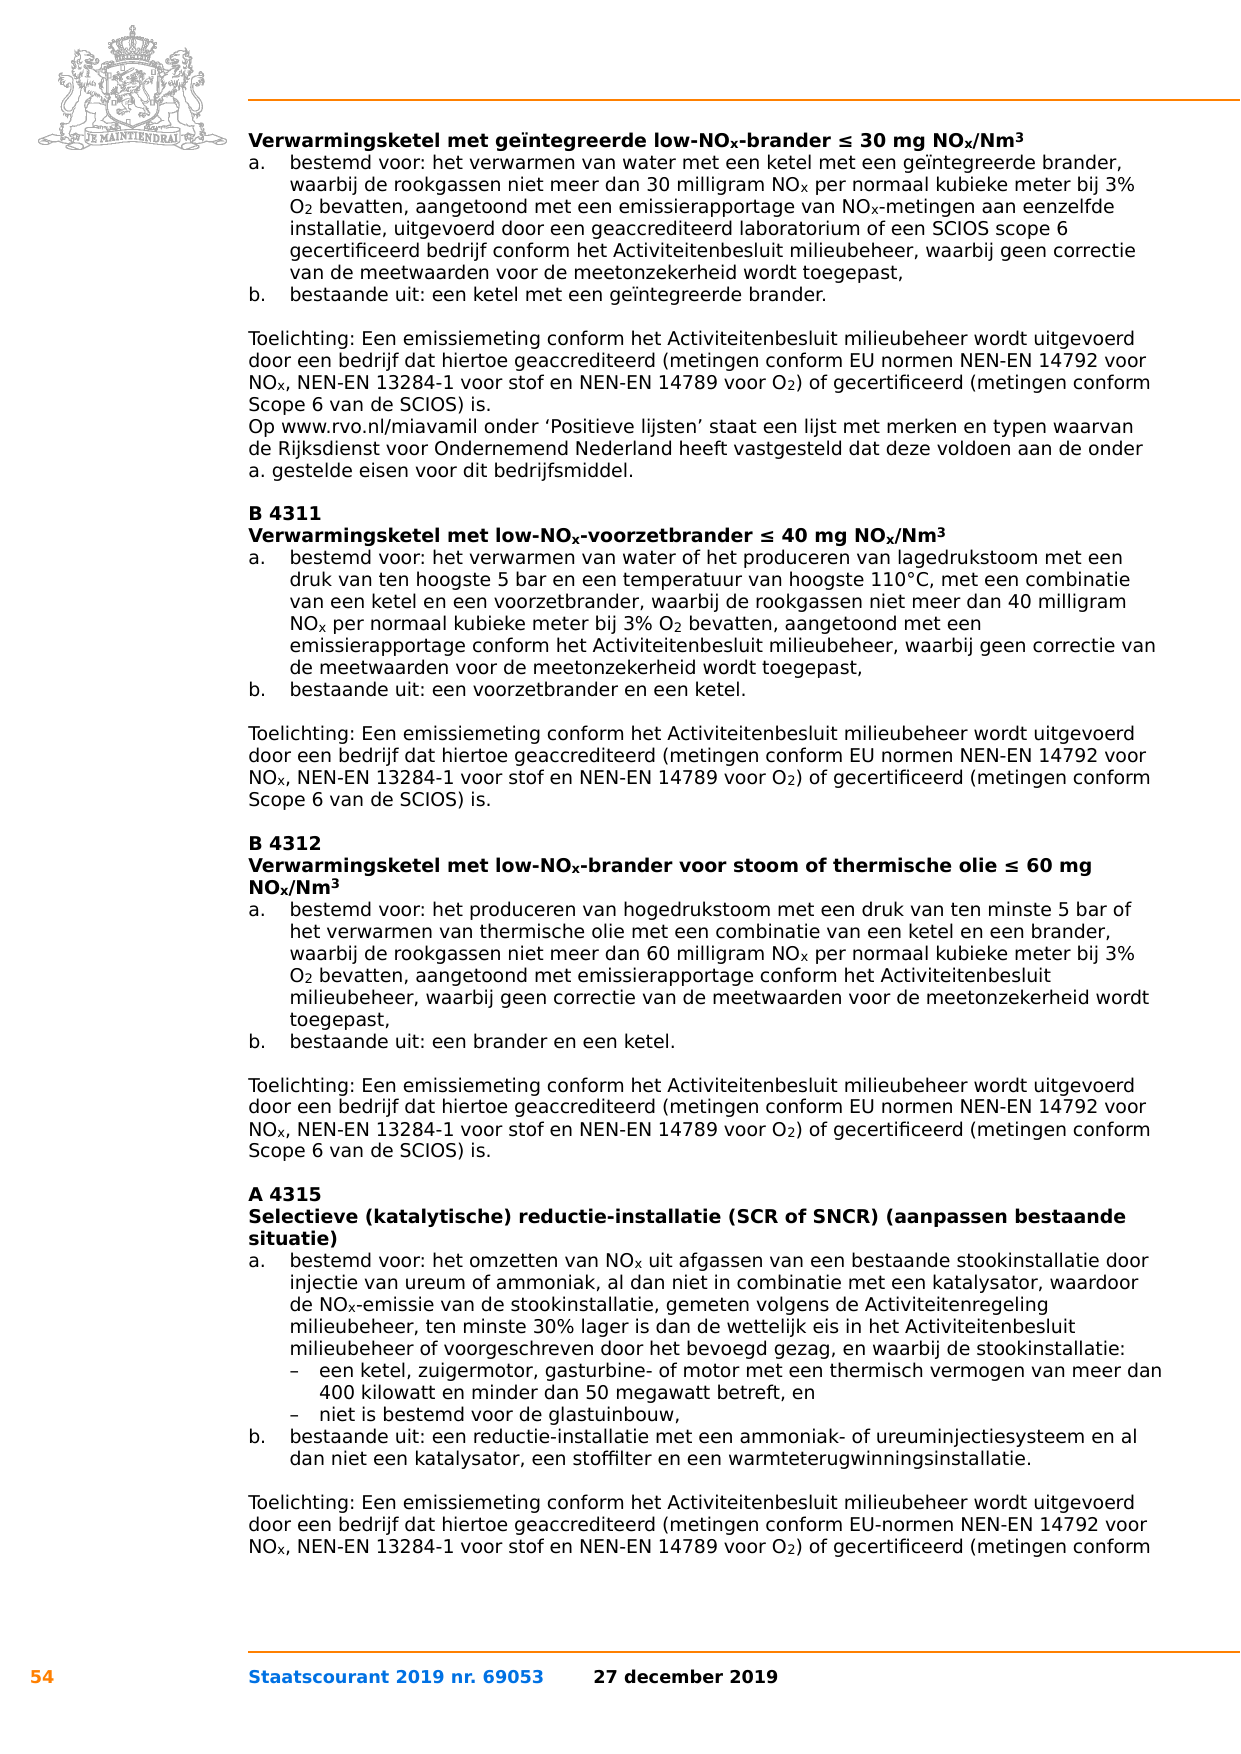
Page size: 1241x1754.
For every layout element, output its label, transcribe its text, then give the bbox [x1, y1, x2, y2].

text Toelichting: Een emissiemeting conform het Activiteitenbesluit milieubeheer wordt uitgevoerd door een bedrijf dat hiertoe geaccrediteerd (metingen conform EU normen NEN-EN 14792 voor NOx, NEN-EN 13284-1 voor stof en NEN-EN 14789 voor O2) of gecertificeerd (metingen conform Scope 6 van de SCIOS) is. [248, 328, 1163, 416]
text Toelichting: Een emissiemeting conform het Activiteitenbesluit milieubeheer wordt uitgevoerd door een bedrijf dat hiertoe geaccrediteerd (metingen conform EU normen NEN-EN 14792 voor NOx, NEN-EN 13284-1 voor stof en NEN-EN 14789 voor O2) of gecertificeerd (metingen conform Scope 6 van de SCIOS) is. [248, 723, 1163, 811]
text a. bestemd voor: het verwarmen van water met een ketel met een geïntegreerde brander, waarbij de rookgassen niet meer dan 30 milligram NOx per normaal kubieke meter bij 3% O2 bevatten, aangetoond met een emissierapportage van NOx-metingen aan eenzelfde installatie, uitgevoerd door een geaccrediteerd laboratorium of een SCIOS scope 6 gecertificeerd bedrijf conform het Activiteitenbesluit milieubeheer, waarbij geen correctie van de meetwaarden voor de meetonzekerheid wordt toegepast, [248, 152, 1163, 284]
text b. bestaande uit: een ketel met een geïntegreerde brander. [248, 284, 1163, 306]
text Toelichting: Een emissiemeting conform het Activiteitenbesluit milieubeheer wordt uitgevoerd door een bedrijf dat hiertoe geaccrediteerd (metingen conform EU normen NEN-EN 14792 voor NOx, NEN-EN 13284-1 voor stof en NEN-EN 14789 voor O2) of gecertificeerd (metingen conform Scope 6 van de SCIOS) is. [248, 1074, 1163, 1162]
text – een ketel, zuigermotor, gasturbine- of motor met een thermisch vermogen van meer dan 400 kilowatt en minder dan 50 megawatt betreft, en [289, 1360, 1163, 1404]
text a. bestemd voor: het verwarmen van water of het produceren van lagedrukstoom met een druk van ten hoogste 5 bar en een temperatuur van hoogste 110°C, met een combinatie van een ketel en een voorzetbrander, waarbij de rookgassen niet meer dan 40 milligram NOx per normaal kubieke meter bij 3% O2 bevatten, aangetoond met een emissierapportage conform het Activiteitenbesluit milieubeheer, waarbij geen correctie van de meetwaarden voor de meetonzekerheid wordt toegepast, [248, 547, 1163, 679]
text b. bestaande uit: een voorzetbrander en een ketel. [248, 679, 1163, 701]
text Toelichting: Een emissiemeting conform het Activiteitenbesluit milieubeheer wordt uitgevoerd door een bedrijf dat hiertoe geaccrediteerd (metingen conform EU-normen NEN-EN 14792 voor NOx, NEN-EN 13284-1 voor stof en NEN-EN 14789 voor O2) of gecertificeerd (metingen conform [248, 1492, 1163, 1558]
picture [38, 25, 227, 150]
text B 4311 [248, 503, 1163, 525]
text Verwarmingsketel met geïntegreerde low-NOx-brander ≤ 30 mg NOx/Nm3 [248, 130, 1163, 152]
text A 4315 [248, 1184, 1163, 1206]
text b. bestaande uit: een reductie-installatie met een ammoniak- of ureuminjectiesysteem en al dan niet een katalysator, een stoffilter en een warmteterugwinningsinstallatie. [248, 1426, 1163, 1470]
text Verwarmingsketel met low-NOx-brander voor stoom of thermische olie ≤ 60 mg NOx/Nm3 [248, 855, 1163, 899]
text B 4312 [248, 833, 1163, 855]
text a. bestemd voor: het omzetten van NOx uit afgassen van een bestaande stookinstallatie door injectie van ureum of ammoniak, al dan niet in combinatie met een katalysator, waardoor de NOx-emissie van de stookinstallatie, gemeten volgens de Activiteitenregeling milieubeheer, ten minste 30% lager is dan de wettelijk eis in het Activiteitenbesluit milieubeheer of voorgeschreven door het bevoegd gezag, en waarbij de stookinstallatie: [248, 1250, 1163, 1360]
text – niet is bestemd voor de glastuinbouw, [289, 1404, 1163, 1426]
text Op www.rvo.nl/miavamil onder ‘Positieve lijsten’ staat een lijst met merken en typen waarvan de Rijksdienst voor Ondernemend Nederland heeft vastgesteld dat deze voldoen aan de onder a. gestelde eisen voor dit bedrijfsmiddel. [248, 416, 1163, 481]
text Verwarmingsketel met low-NOx-voorzetbrander ≤ 40 mg NOx/Nm3 [248, 525, 1163, 547]
text Selectieve (katalytische) reductie-installatie (SCR of SNCR) (aanpassen bestaande situatie) [248, 1206, 1163, 1250]
text b. bestaande uit: een brander en een ketel. [248, 1031, 1163, 1053]
text a. bestemd voor: het produceren van hogedrukstoom met een druk van ten minste 5 bar of het verwarmen van thermische olie met een combinatie van een ketel en een brander, waarbij de rookgassen niet meer dan 60 milligram NOx per normaal kubieke meter bij 3% O2 bevatten, aangetoond met emissierapportage conform het Activiteitenbesluit milieubeheer, waarbij geen correctie van de meetwaarden voor de meetonzekerheid wordt toegepast, [248, 899, 1163, 1031]
